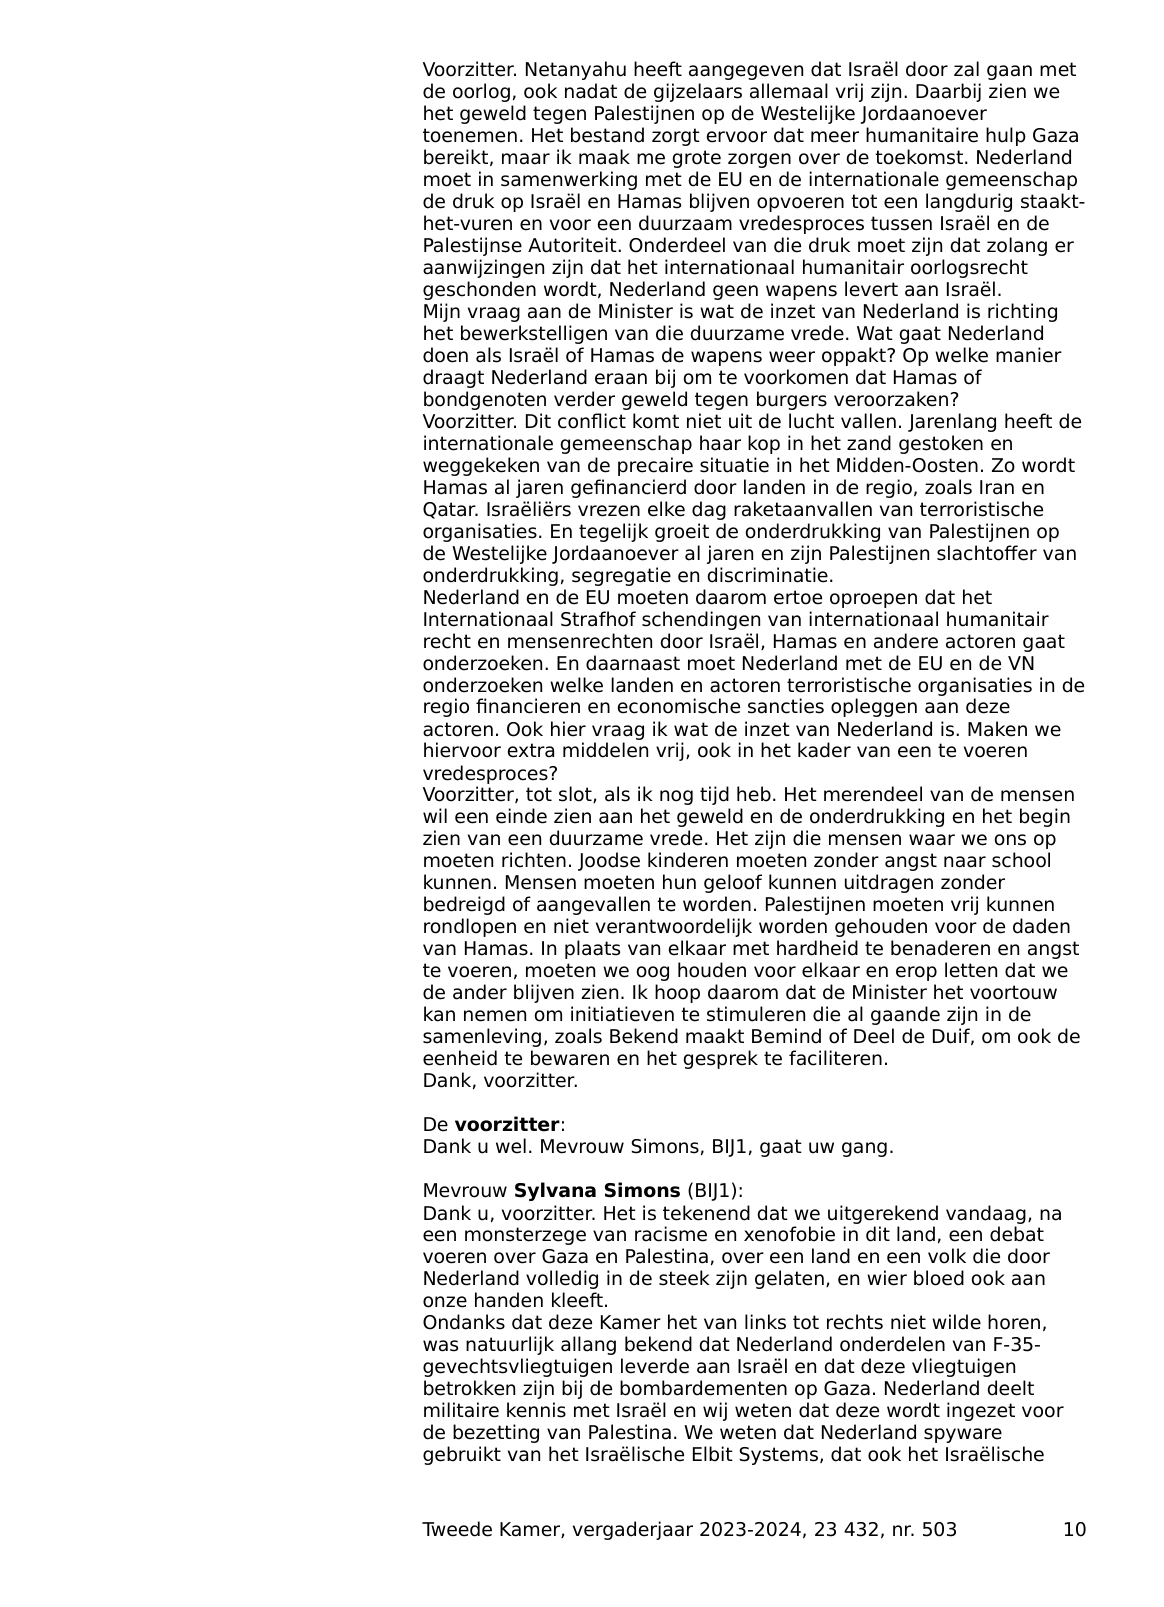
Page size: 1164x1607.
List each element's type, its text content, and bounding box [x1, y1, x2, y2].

text Mevrouw Sylvana Simons (BIJ1): [422, 1180, 1087, 1202]
text Voorzitter, tot slot, als ik nog tijd heb. Het merendeel van de mensen wil een einde zien aan het geweld en de onderdrukking en het begin zien van een duurzame vrede. Het zijn die mensen waar we ons op moeten richten. Joodse kinderen moeten zonder angst naar school kunnen. Mensen moeten hun geloof kunnen uitdragen zonder bedreigd of aangevallen te worden. Palestijnen moeten vrij kunnen rondlopen en niet verantwoordelijk worden gehouden voor de daden van Hamas. In plaats van elkaar met hardheid te benaderen en angst te voeren, moeten we oog houden voor elkaar en erop letten dat we de ander blijven zien. Ik hoop daarom dat de Minister het voortouw kan nemen om initiatieven te stimuleren die al gaande zijn in de samenleving, zoals Bekend maakt Bemind of Deel de Duif, om ook de eenheid te bewaren en het gesprek te faciliteren. [422, 784, 1087, 1070]
text Mijn vraag aan de Minister is wat de inzet van Nederland is richting het bewerkstelligen van die duurzame vrede. Wat gaat Nederland doen als Israël of Hamas de wapens weer oppakt? Op welke manier draagt Nederland eraan bij om te voorkomen dat Hamas of bondgenoten verder geweld tegen burgers veroorzaken? [422, 301, 1087, 411]
text Voorzitter. Dit conflict komt niet uit de lucht vallen. Jarenlang heeft de internationale gemeenschap haar kop in het zand gestoken en weggekeken van de precaire situatie in het Midden-Oosten. Zo wordt Hamas al jaren gefinancierd door landen in de regio, zoals Iran en Qatar. Israëliërs vrezen elke dag raketaanvallen van terroristische organisaties. En tegelijk groeit de onderdrukking van Palestijnen op de Westelijke Jordaanoever al jaren en zijn Palestijnen slachtoffer van onderdrukking, segregatie en discriminatie. [422, 411, 1087, 587]
text Dank u, voorzitter. Het is tekenend dat we uitgerekend vandaag, na een monsterzege van racisme en xenofobie in dit land, een debat voeren over Gaza en Palestina, over een land en een volk die door Nederland volledig in de steek zijn gelaten, en wier bloed ook aan onze handen kleeft. [422, 1202, 1087, 1312]
text Nederland en de EU moeten daarom ertoe oproepen dat het Internationaal Strafhof schendingen van internationaal humanitair recht en mensenrechten door Israël, Hamas en andere actoren gaat onderzoeken. En daarnaast moet Nederland met de EU en de VN onderzoeken welke landen en actoren terroristische organisaties in de regio financieren en economische sancties opleggen aan deze actoren. Ook hier vraag ik wat de inzet van Nederland is. Maken we hiervoor extra middelen vrij, ook in het kader van een te voeren vredesproces? [422, 587, 1087, 784]
text Dank, voorzitter. [422, 1070, 1087, 1092]
text Ondanks dat deze Kamer het van links tot rechts niet wilde horen, was natuurlijk allang bekend dat Nederland onderdelen van F-35-gevechtsvliegtuigen leverde aan Israël en dat deze vliegtuigen betrokken zijn bij de bombardementen op Gaza. Nederland deelt militaire kennis met Israël en wij weten dat deze wordt ingezet voor de bezetting van Palestina. We weten dat Nederland spyware gebruikt van het Israëlische Elbit Systems, dat ook het Israëlische [422, 1312, 1087, 1466]
text De voorzitter: [422, 1114, 1087, 1136]
text Voorzitter. Netanyahu heeft aangegeven dat Israël door zal gaan met de oorlog, ook nadat de gijzelaars allemaal vrij zijn. Daarbij zien we het geweld tegen Palestijnen op de Westelijke Jordaanoever toenemen. Het bestand zorgt ervoor dat meer humanitaire hulp Gaza bereikt, maar ik maak me grote zorgen over de toekomst. Nederland moet in samenwerking met de EU en de internationale gemeenschap de druk op Israël en Hamas blijven opvoeren tot een langdurig staakt-het-vuren en voor een duurzaam vredesproces tussen Israël en de Palestijnse Autoriteit. Onderdeel van die druk moet zijn dat zolang er aanwijzingen zijn dat het internationaal humanitair oorlogsrecht geschonden wordt, Nederland geen wapens levert aan Israël. [422, 59, 1087, 301]
text Dank u wel. Mevrouw Simons, BIJ1, gaat uw gang. [422, 1136, 1087, 1158]
